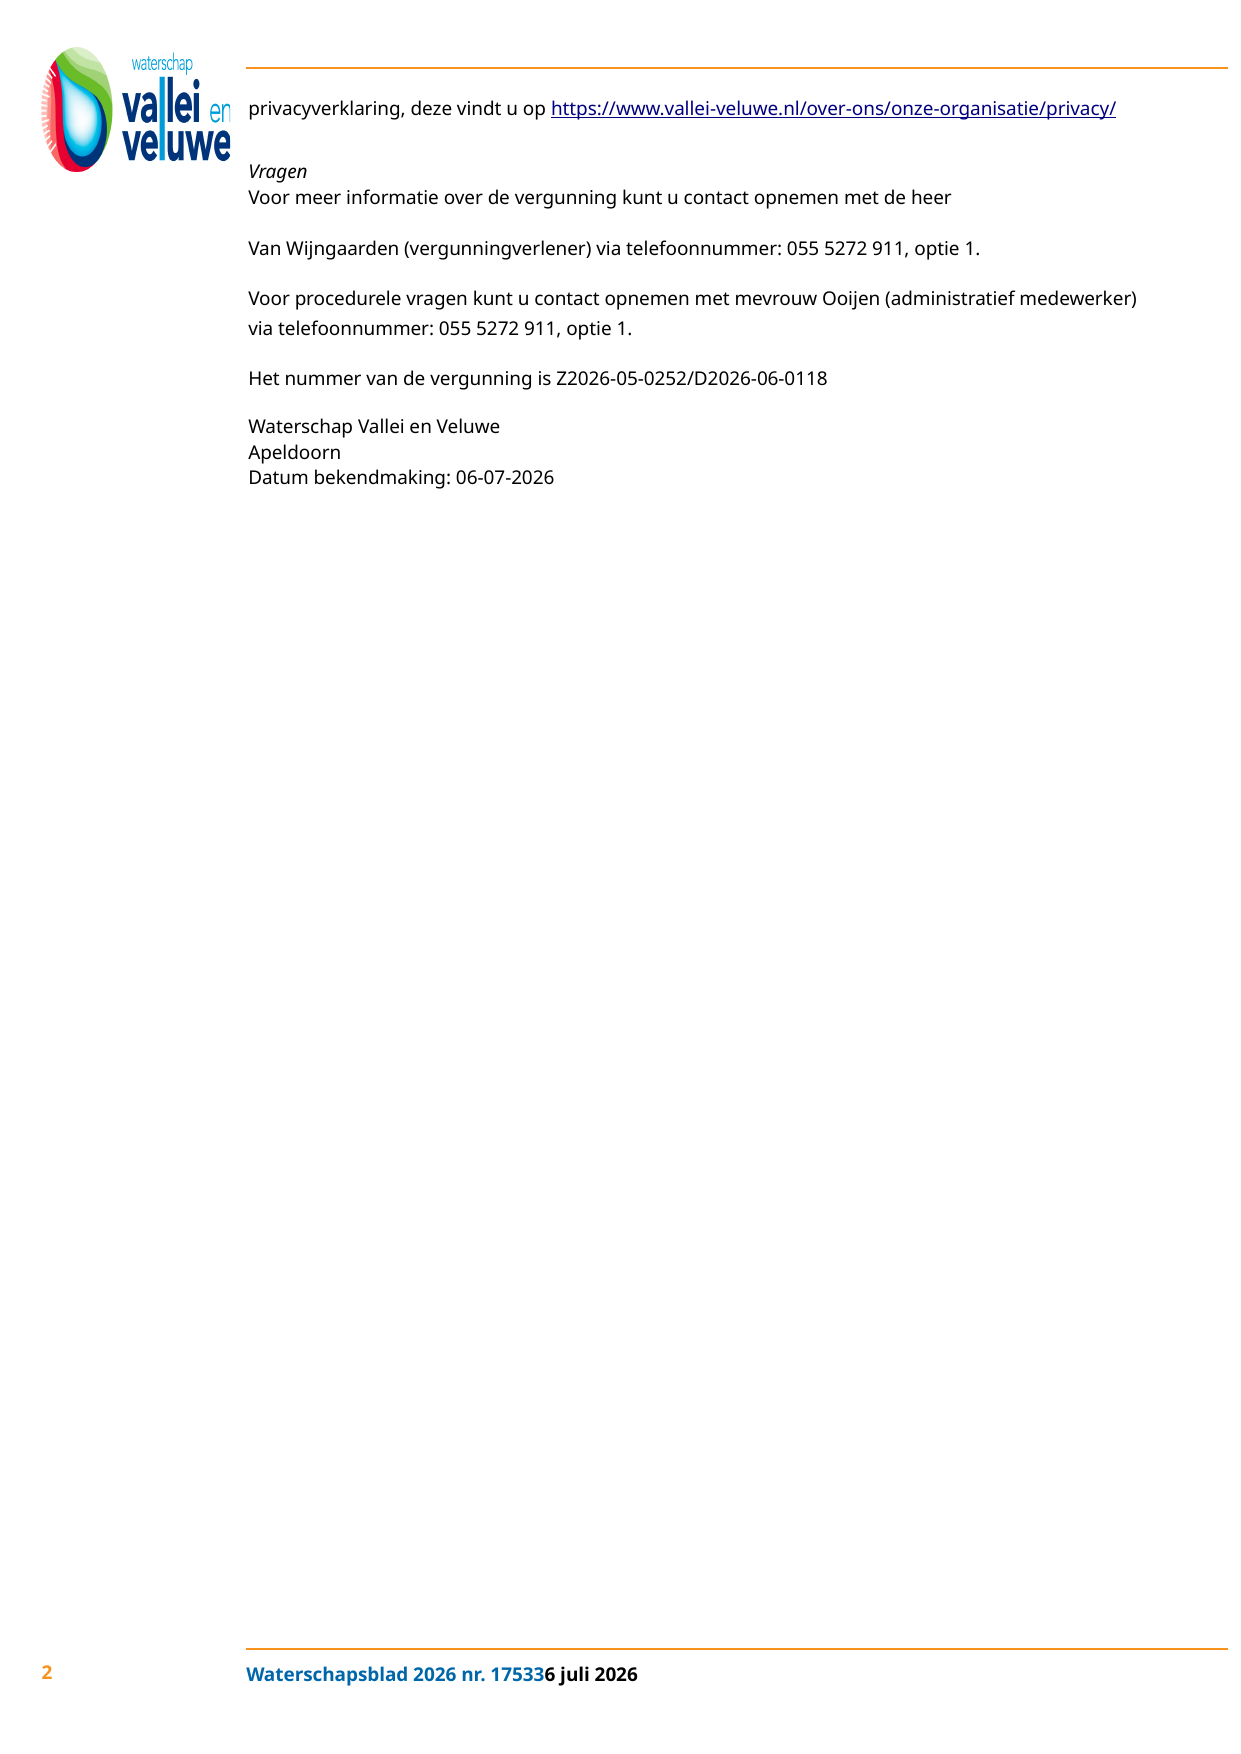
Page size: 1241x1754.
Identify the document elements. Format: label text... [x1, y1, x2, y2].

text Apeldoorn [248, 439, 1152, 464]
picture [41, 47, 231, 172]
text Van Wijngaarden (vergunningverlener) via telefoonnummer: 055 5272 911, optie 1. [248, 235, 1152, 261]
text Vragen [248, 159, 1152, 184]
text Het nummer van de vergunning is Z2026-05-0252/D2026-06-0118 [248, 365, 1152, 391]
text Voor meer informatie over de vergunning kunt u contact opnemen met de heer [248, 184, 1152, 210]
text Datum bekendmaking: 06-07-2026 [248, 464, 1152, 490]
text privacyverklaring, deze vindt u op https://www.vallei-veluwe.nl/over-ons/onze-organisatie/privacy/ [248, 95, 1152, 121]
text Voor procedurele vragen kunt u contact opnemen met mevrouw Ooijen (administratief medewerker) via telefoonnummer: 055 5272 911, optie 1. [248, 285, 1152, 341]
text Waterschap Vallei en Veluwe [248, 413, 1152, 439]
